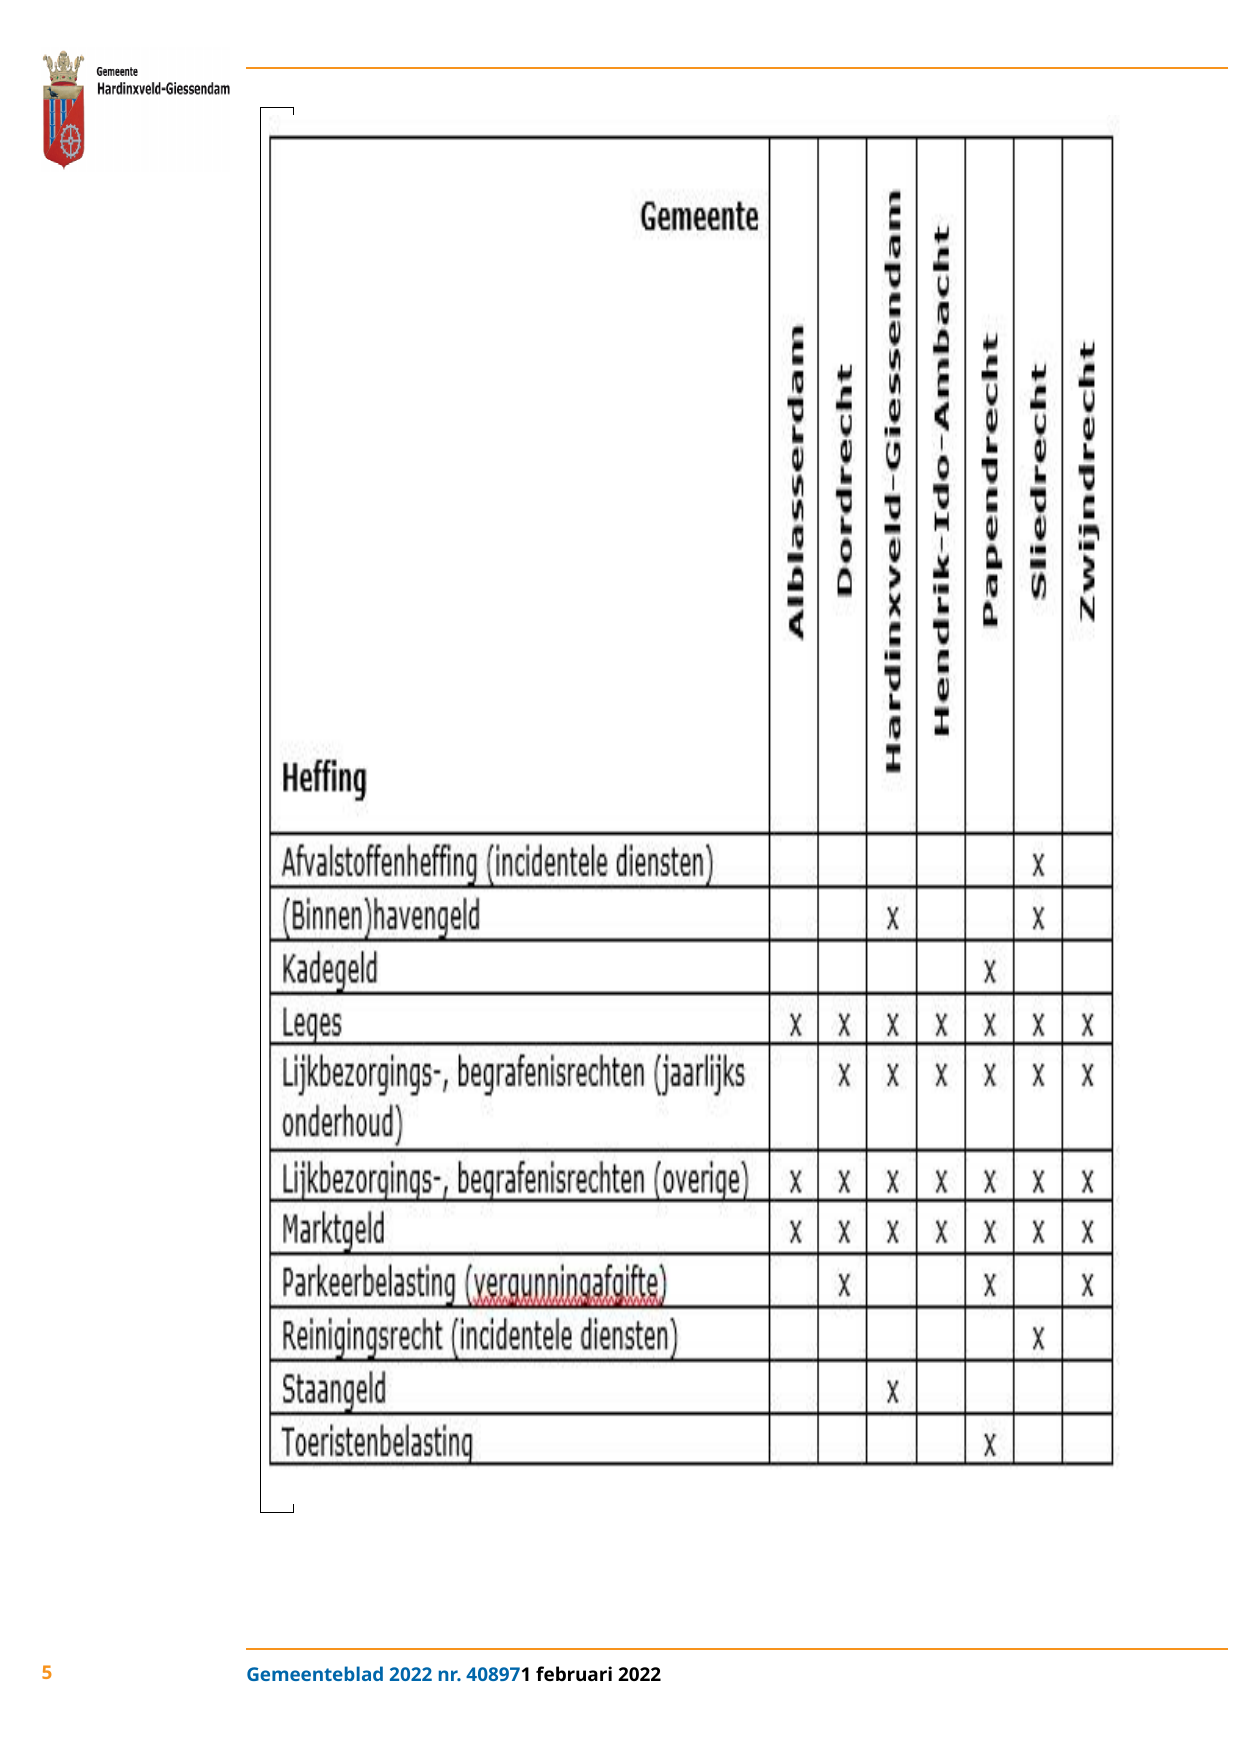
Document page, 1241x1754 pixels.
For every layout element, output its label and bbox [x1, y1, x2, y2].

picture [268, 115, 1125, 1504]
picture [41, 47, 231, 172]
